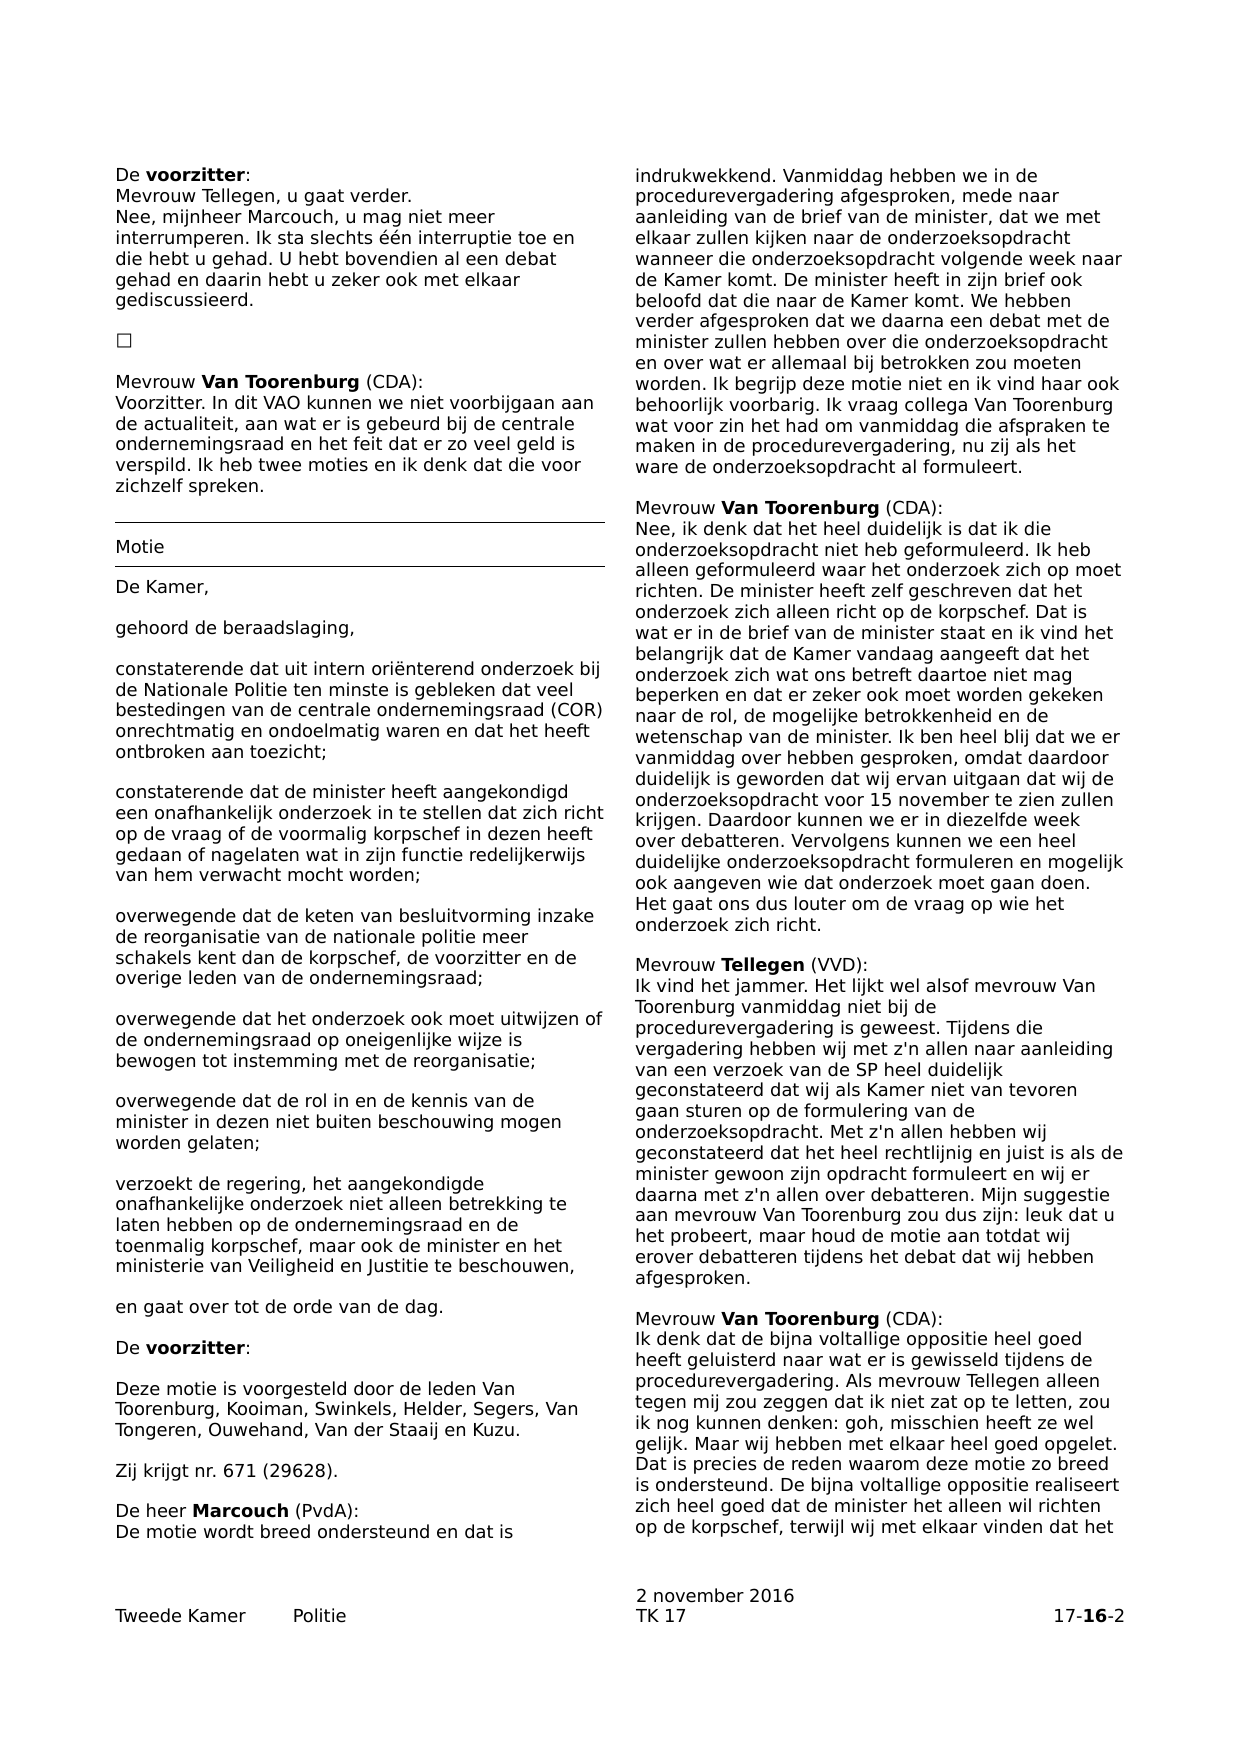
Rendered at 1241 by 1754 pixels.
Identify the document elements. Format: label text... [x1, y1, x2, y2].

text Deze motie is voorgesteld door de leden Van Toorenburg, Kooiman, Swinkels, Helder, Segers, Van Tongeren, Ouwehand, Van der Staaij en Kuzu. [115, 1378, 605, 1441]
text en gaat over tot de orde van de dag. [115, 1297, 605, 1318]
text Nee, ik denk dat het heel duidelijk is dat ik die onderzoeksopdracht niet heb geformuleerd. Ik heb alleen geformuleerd waar het onderzoek zich op moet richten. De minister heeft zelf geschreven dat het onderzoek zich alleen richt op de korpschef. Dat is wat er in de brief van de minister staat en ik vind het belangrijk dat de Kamer vandaag aangeeft dat het onderzoek zich wat ons betreft daartoe niet mag beperken en dat er zeker ook moet worden gekeken naar de rol, de mogelijke betrokkenheid en de wetenschap van de minister. Ik ben heel blij dat we er vanmiddag over hebben gesproken, omdat daardoor duidelijk is geworden dat wij ervan uitgaan dat wij de onderzoeksopdracht voor 15 november te zien zullen krijgen. Daardoor kunnen we er in diezelfde week over debatteren. Vervolgens kunnen we een heel duidelijke onderzoeksopdracht formuleren en mogelijk ook aangeven wie dat onderzoek moet gaan doen. Het gaat ons dus louter om de vraag op wie het onderzoek zich richt. [635, 518, 1125, 935]
text Voorzitter. In dit VAO kunnen we niet voorbijgaan aan de actualiteit, aan wat er is gebeurd bij de centrale ondernemingsraad en het feit dat er zo veel geld is verspild. Ik heb twee moties en ik denk dat die voor zichzelf spreken. [115, 392, 605, 497]
text ⬜ [115, 331, 605, 352]
text Mevrouw Tellegen, u gaat verder. [115, 186, 605, 207]
text constaterende dat de minister heeft aangekondigd een onafhankelijk onderzoek in te stellen dat zich richt op de vraag of de voormalig korpschef in dezen heeft gedaan of nagelaten wat in zijn functie redelijkerwijs van hem verwacht mocht worden; [115, 782, 605, 886]
text constaterende dat uit intern oriënterend onderzoek bij de Nationale Politie ten minste is gebleken dat veel bestedingen van de centrale ondernemingsraad (COR) onrechtmatig en ondoelmatig waren en dat het heeft ontbroken aan toezicht; [115, 659, 605, 762]
text Ik denk dat de bijna voltallige oppositie heel goed heeft geluisterd naar wat er is gewisseld tijdens de procedurevergadering. Als mevrouw Tellegen alleen tegen mij zou zeggen dat ik niet zat op te letten, zou ik nog kunnen denken: goh, misschien heeft ze wel gelijk. Maar wij hebben met elkaar heel goed opgelet. Dat is precies de reden waarom deze motie zo breed is ondersteund. De bijna voltallige oppositie realiseert zich heel goed dat de minister het alleen wil richten op de korpschef, terwijl wij met elkaar vinden dat het [635, 1329, 1125, 1537]
text Nee, mijnheer Marcouch, u mag niet meer interrumperen. Ik sta slechts één interruptie toe en die hebt u gehad. U hebt bovendien al een debat gehad en daarin hebt u zeker ook met elkaar gediscussieerd. [115, 207, 605, 311]
text overwegende dat de rol in en de kennis van de minister in dezen niet buiten beschouwing mogen worden gelaten; [115, 1091, 605, 1153]
text De heer Marcouch (PvdA): [115, 1501, 605, 1522]
text Mevrouw Van Toorenburg (CDA): [635, 498, 1125, 518]
text De voorzitter: [115, 1338, 605, 1358]
text De motie wordt breed ondersteund en dat is [115, 1522, 605, 1543]
text overwegende dat het onderzoek ook moet uitwijzen of de ondernemingsraad op oneigenlijke wijze is bewogen tot instemming met de reorganisatie; [115, 1009, 605, 1071]
text indrukwekkend. Vanmiddag hebben we in de procedurevergadering afgesproken, mede naar aanleiding van de brief van de minister, dat we met elkaar zullen kijken naar de onderzoeksopdracht wanneer die onderzoeksopdracht volgende week naar de Kamer komt. De minister heeft in zijn brief ook beloofd dat die naar de Kamer komt. We hebben verder afgesproken dat we daarna een debat met de minister zullen hebben over die onderzoeksopdracht en over wat er allemaal bij betrokken zou moeten worden. Ik begrijp deze motie niet en ik vind haar ook behoorlijk voorbarig. Ik vraag collega Van Toorenburg wat voor zin het had om vanmiddag die afspraken te maken in de procedurevergadering, nu zij als het ware de onderzoeksopdracht al formuleert. [635, 165, 1125, 478]
text De voorzitter: [115, 165, 605, 186]
text Zij krijgt nr. 671 (29628). [115, 1461, 605, 1481]
text Mevrouw Tellegen (VVD): [635, 955, 1125, 976]
text verzoekt de regering, het aangekondigde onafhankelijke onderzoek niet alleen betrekking te laten hebben op de ondernemingsraad en de toenmalig korpschef, maar ook de minister en het ministerie van Veiligheid en Justitie te beschouwen, [115, 1173, 605, 1277]
text Mevrouw Van Toorenburg (CDA): [115, 372, 605, 392]
text gehoord de beraadslaging, [115, 618, 605, 639]
text Motie [115, 537, 605, 557]
text De Kamer, [115, 577, 605, 598]
text overwegende dat de keten van besluitvorming inzake de reorganisatie van de nationale politie meer schakels kent dan de korpschef, de voorzitter en de overige leden van de ondernemingsraad; [115, 906, 605, 989]
text Ik vind het jammer. Het lijkt wel alsof mevrouw Van Toorenburg vanmiddag niet bij de procedurevergadering is geweest. Tijdens die vergadering hebben wij met z'n allen naar aanleiding van een verzoek van de SP heel duidelijk geconstateerd dat wij als Kamer niet van tevoren gaan sturen op de formulering van de onderzoeksopdracht. Met z'n allen hebben wij geconstateerd dat het heel rechtlijnig en juist is als de minister gewoon zijn opdracht formuleert en wij er daarna met z'n allen over debatteren. Mijn suggestie aan mevrouw Van Toorenburg zou dus zijn: leuk dat u het probeert, maar houd de motie aan totdat wij erover debatteren tijdens het debat dat wij hebben afgesproken. [635, 976, 1125, 1288]
text Mevrouw Van Toorenburg (CDA): [635, 1308, 1125, 1329]
